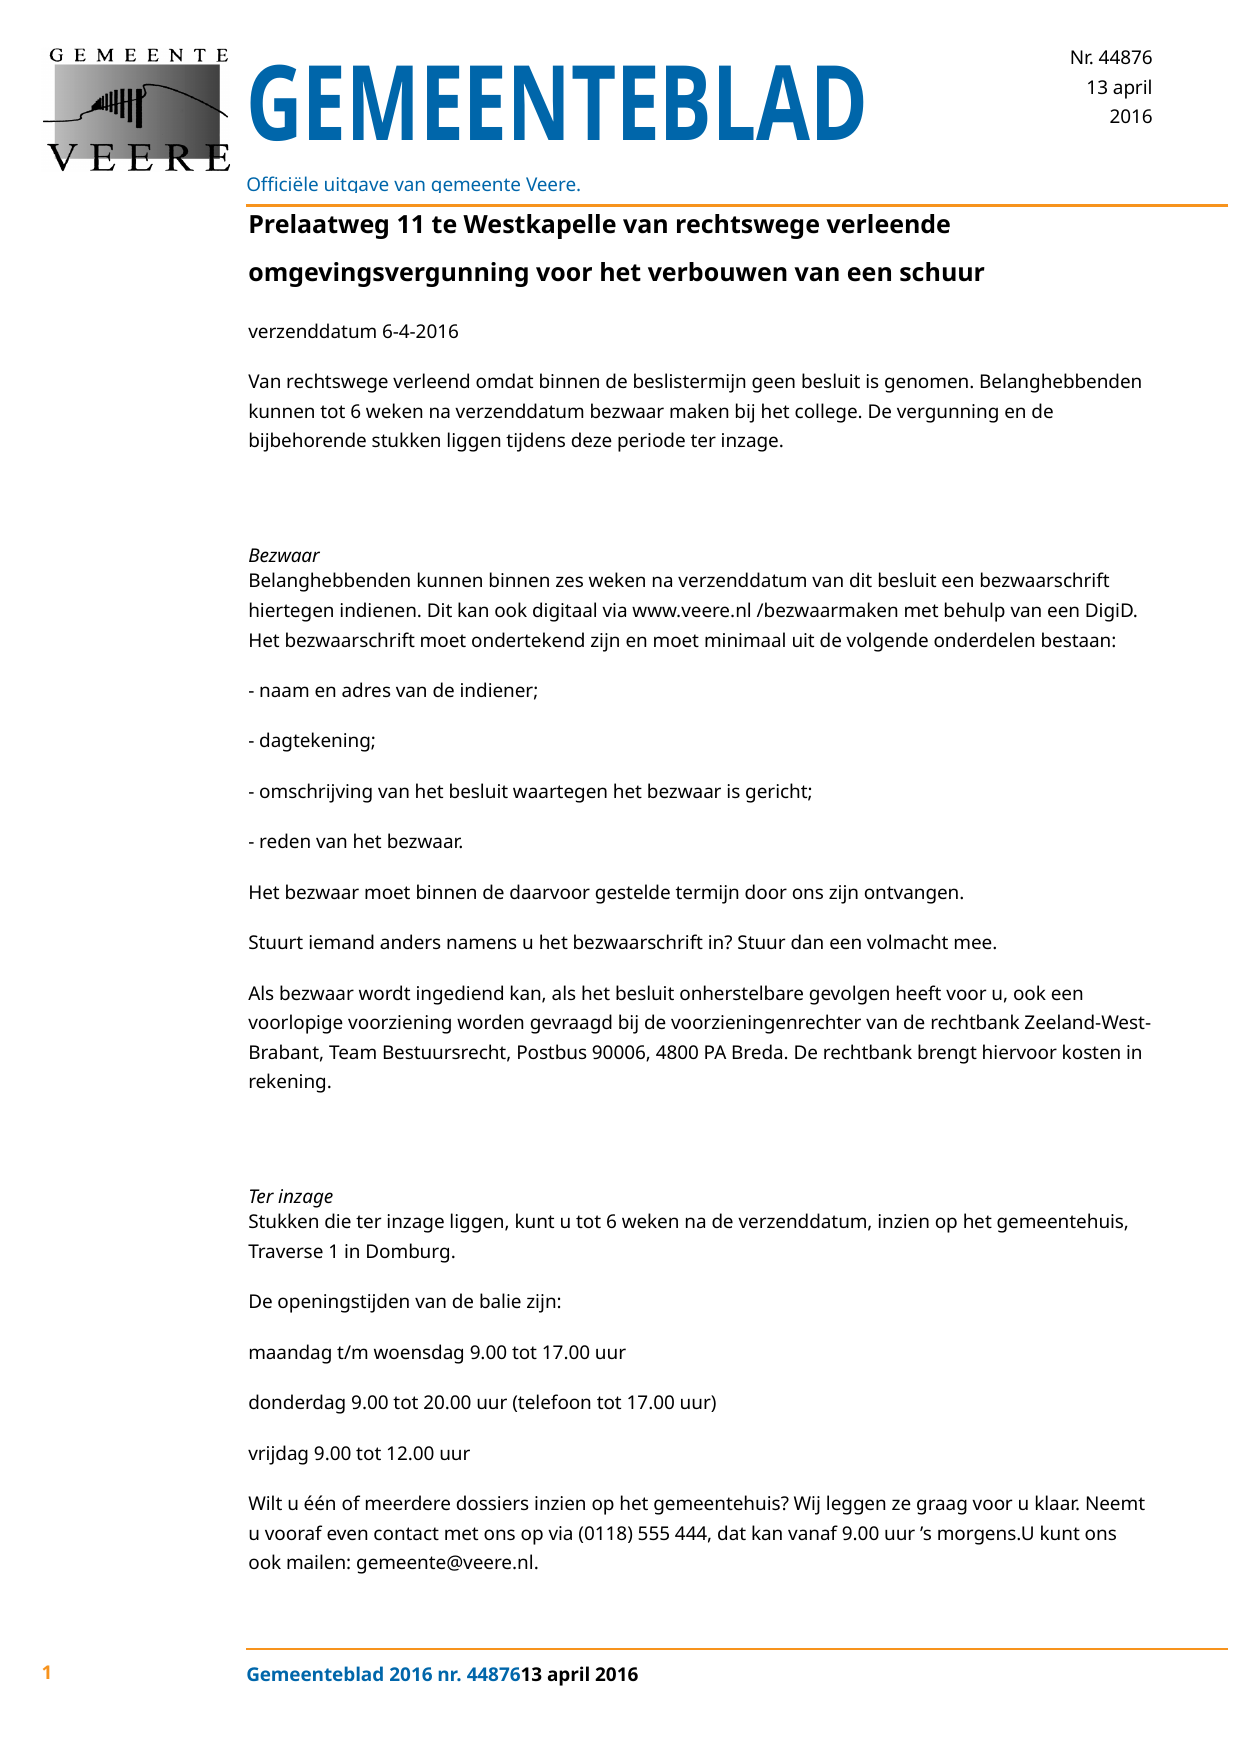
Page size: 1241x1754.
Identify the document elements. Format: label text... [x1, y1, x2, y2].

text Stuurt iemand anders namens u het bezwaarschrift in? Stuur dan een volmacht mee. [248, 929, 1152, 955]
text donderdag 9.00 tot 20.00 uur (telefoon tot 17.00 uur) [248, 1389, 1152, 1415]
text - naam en adres van de indiener; [248, 677, 1152, 703]
text Stukken die ter inzage liggen, kunt u tot 6 weken na de verzenddatum, inzien op het gemeentehuis, Traverse 1 in Domburg. [248, 1208, 1152, 1264]
text maandag t/m woensdag 9.00 tot 17.00 uur [248, 1339, 1152, 1365]
text - omschrijving van het besluit waartegen het bezwaar is gericht; [248, 778, 1152, 804]
text Als bezwaar wordt ingediend kan, als het besluit onherstelbare gevolgen heeft voor u, ook een voorlopige voorziening worden gevraagd bij de voorzieningenrechter van de rechtbank Zeeland-West-Brabant, Team Bestuursrecht, Postbus 90006, 4800 PA Breda. De rechtbank brengt hiervoor kosten in rekening. [248, 980, 1152, 1094]
text vrijdag 9.00 tot 12.00 uur [248, 1440, 1152, 1466]
text Ter inzage [248, 1183, 1152, 1208]
text Het bezwaar moet binnen de daarvoor gestelde termijn door ons zijn ontvangen. [248, 879, 1152, 904]
text verzenddatum 6-4-2016 [248, 318, 1152, 344]
text Bezwaar [248, 542, 1152, 568]
text - dagtekening; [248, 728, 1152, 753]
text Belanghebbenden kunnen binnen zes weken na verzenddatum van dit besluit een bezwaarschrift hiertegen indienen. Dit kan ook digitaal via www.veere.nl /bezwaarmaken met behulp van een DigiD. Het bezwaarschrift moet ondertekend zijn en moet minimaal uit de volgende onderdelen bestaan: [248, 568, 1152, 652]
text Prelaatweg 11 te Westkapelle van rechtswege verleende omgevingsvergunning voor het verbouwen van een schuur [248, 207, 1152, 288]
text Wilt u één of meerdere dossiers inzien op het gemeentehuis? Wij leggen ze graag voor u klaar. Neemt u vooraf even contact met ons op via (0118) 555 444, dat kan vanaf 9.00 uur ’s morgens.U kunt ons ook mailen: gemeente@veere.nl. [248, 1490, 1152, 1575]
text De openingstijden van de balie zijn: [248, 1288, 1152, 1314]
picture [41, 47, 231, 172]
text Van rechtswege verleend omdat binnen de beslistermijn geen besluit is genomen. Belanghebbenden kunnen tot 6 weken na verzenddatum bezwaar maken bij het college. De vergunning en de bijbehorende stukken liggen tijdens deze periode ter inzage. [248, 368, 1152, 453]
text - reden van het bezwaar. [248, 828, 1152, 854]
